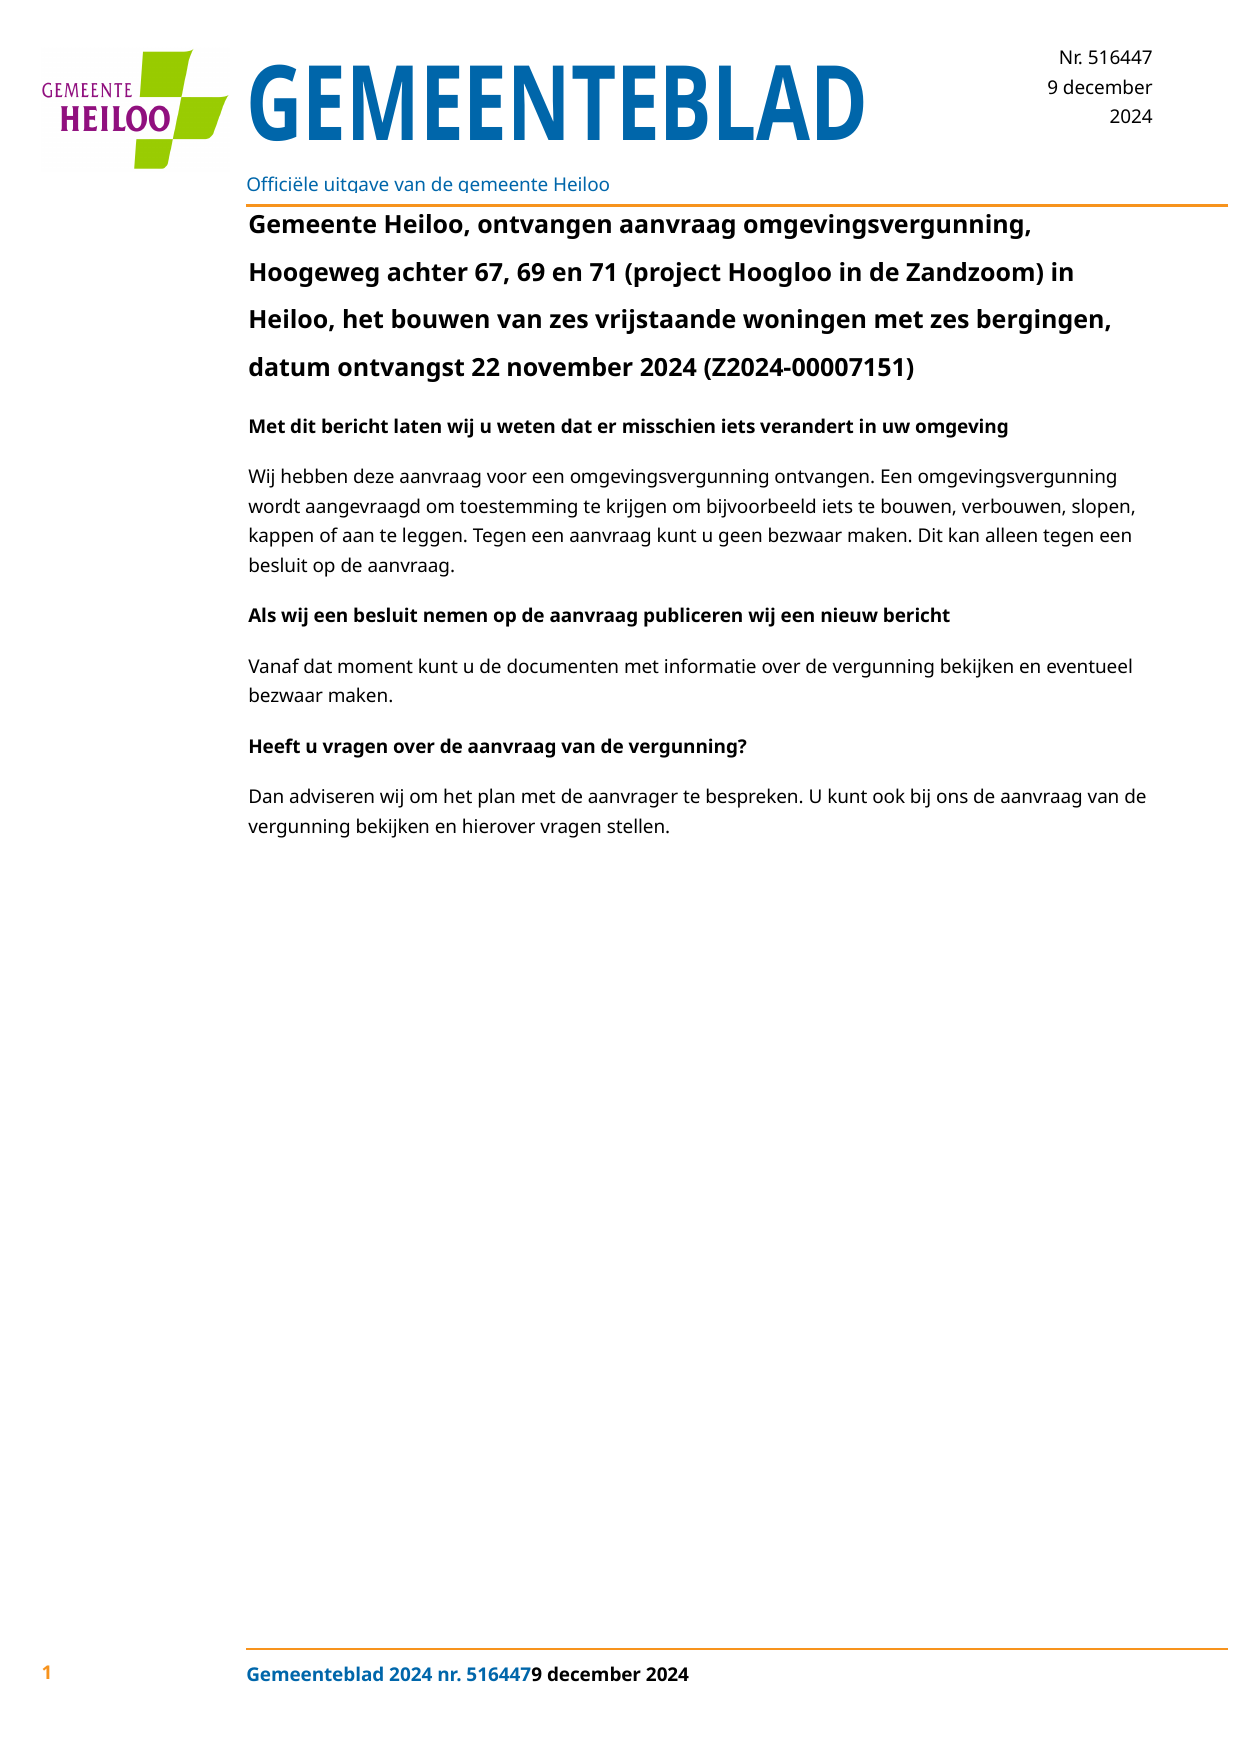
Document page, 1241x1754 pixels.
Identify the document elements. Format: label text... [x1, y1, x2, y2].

text Met dit bericht laten wij u weten dat er misschien iets verandert in uw omgeving [248, 413, 1152, 439]
picture [41, 47, 231, 172]
text Dan adviseren wij om het plan met de aanvrager te bespreken. U kunt ook bij ons de aanvraag van de vergunning bekijken en hierover vragen stellen. [248, 783, 1152, 839]
text Vanaf dat moment kunt u de documenten met informatie over de vergunning bekijken en eventueel bezwaar maken. [248, 653, 1152, 708]
text Heeft u vragen over de aanvraag van de vergunning? [248, 733, 1152, 759]
text Wij hebben deze aanvraag voor een omgevingsvergunning ontvangen. Een omgevingsvergunning wordt aangevraagd om toestemming te krijgen om bijvoorbeeld iets te bouwen, verbouwen, slopen, kappen of aan te leggen. Tegen een aanvraag kunt u geen bezwaar maken. Dit kan alleen tegen een besluit op de aanvraag. [248, 463, 1152, 578]
text Gemeente Heiloo, ontvangen aanvraag omgevingsvergunning, Hoogeweg achter 67, 69 en 71 (project Hoogloo in de Zandzoom) in Heiloo, het bouwen van zes vrijstaande woningen met zes bergingen, datum ontvangst 22 november 2024 (Z2024-00007151) [248, 207, 1152, 384]
text Als wij een besluit nemen op de aanvraag publiceren wij een nieuw bericht [248, 603, 1152, 628]
